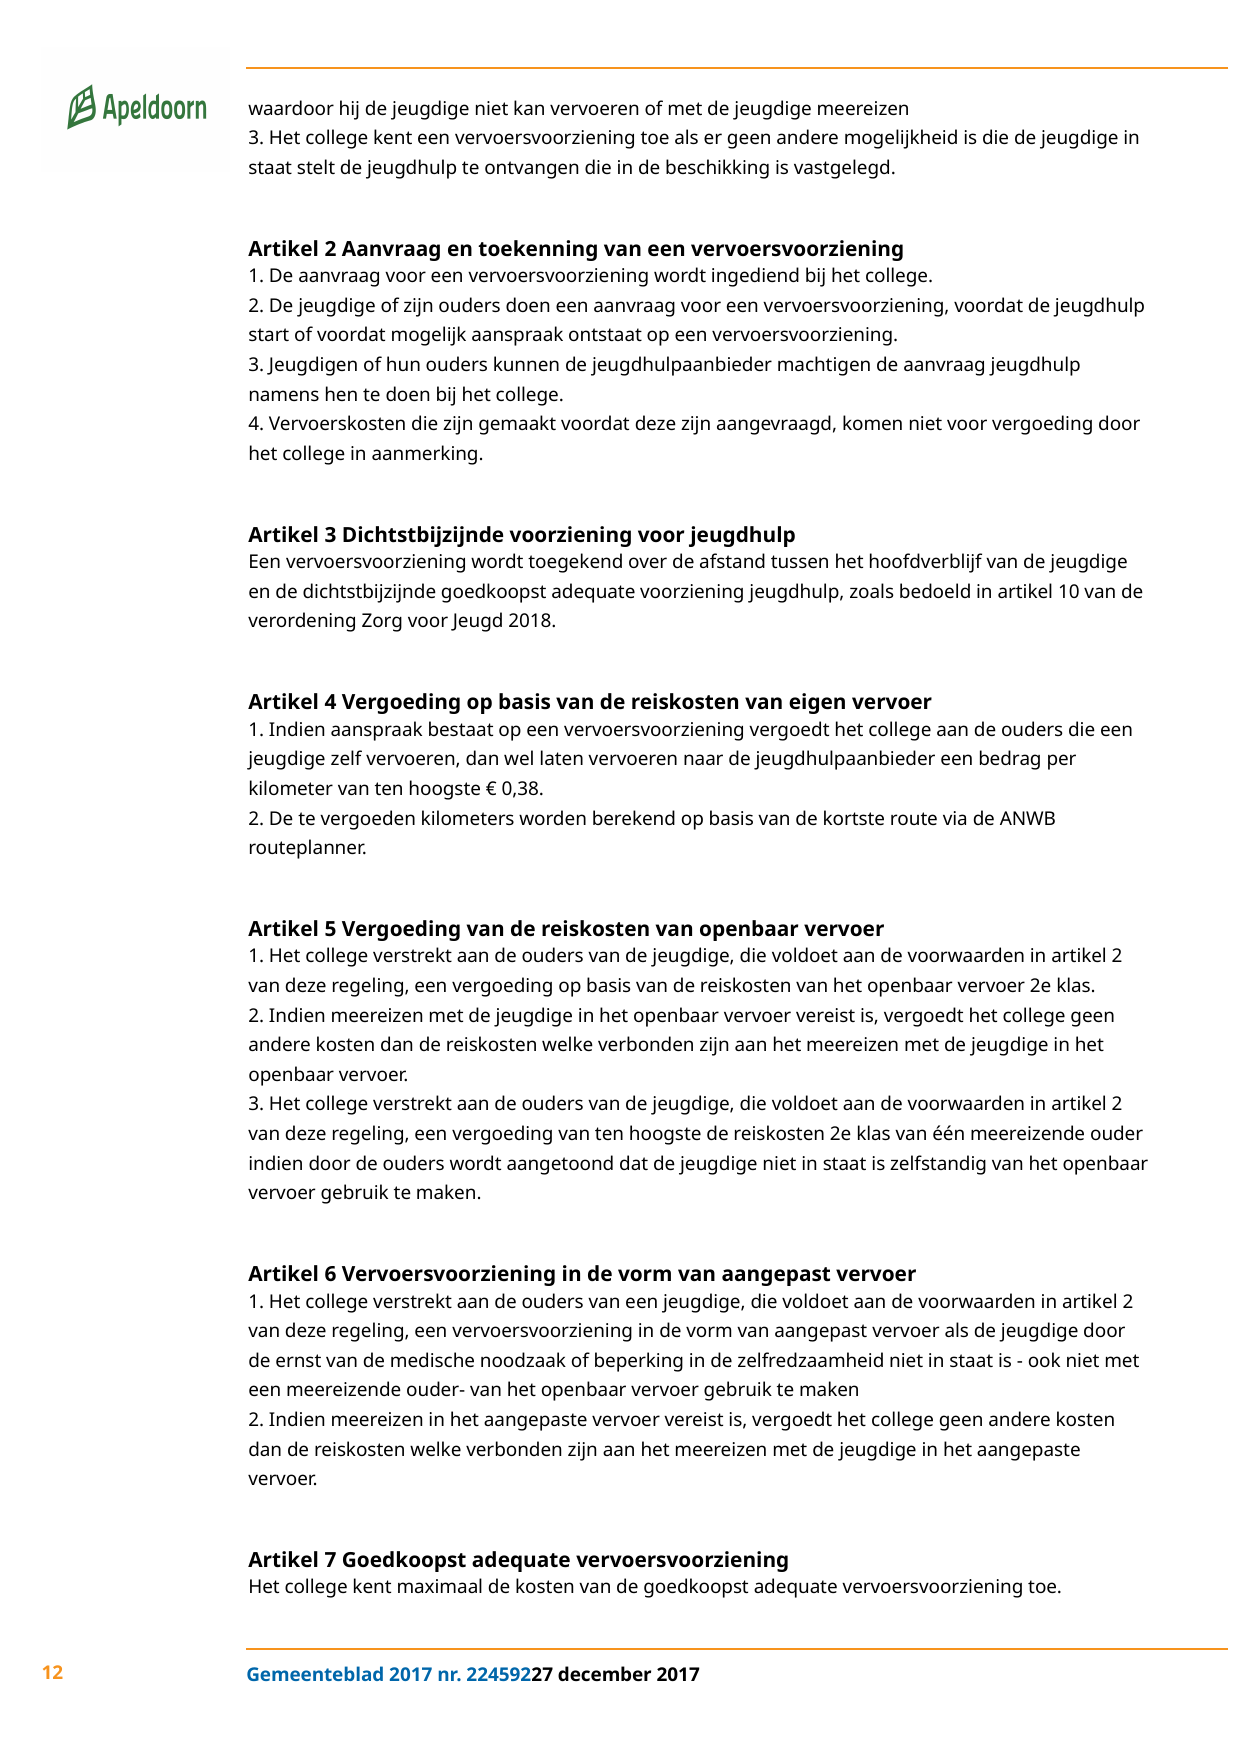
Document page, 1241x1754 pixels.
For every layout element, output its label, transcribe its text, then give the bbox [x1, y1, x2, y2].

text 2. De te vergoeden kilometers worden berekend op basis van de kortste route via de ANWB routeplanner. [248, 805, 1152, 860]
text 3. Het college verstrekt aan de ouders van de jeugdige, die voldoet aan de voorwaarden in artikel 2 van deze regeling, een vergoeding van ten hoogste de reiskosten 2e klas van één meereizende ouder indien door de ouders wordt aangetoond dat de jeugdige niet in staat is zelfstandig van het openbaar vervoer gebruik te maken. [248, 1091, 1152, 1205]
picture [41, 47, 231, 172]
text 1. Het college verstrekt aan de ouders van de jeugdige, die voldoet aan de voorwaarden in artikel 2 van deze regeling, een vergoeding op basis van de reiskosten van het openbaar vervoer 2e klas. [248, 943, 1152, 998]
text Artikel 7 Goedkoopst adequate vervoersvoorziening [248, 1545, 1152, 1574]
text Artikel 5 Vergoeding van de reiskosten van openbaar vervoer [248, 914, 1152, 943]
text Artikel 2 Aanvraag en toekenning van een vervoersvoorziening [248, 234, 1152, 262]
text 3. Het college kent een vervoersvoorziening toe als er geen andere mogelijkheid is die de jeugdige in staat stelt de jeugdhulp te ontvangen die in de beschikking is vastgelegd. [248, 124, 1152, 180]
text Artikel 4 Vergoeding op basis van de reiskosten van eigen vervoer [248, 687, 1152, 716]
text 2. De jeugdige of zijn ouders doen een aanvraag voor een vervoersvoorziening, voordat de jeugdhulp start of voordat mogelijk aanspraak ontstaat op een vervoersvoorziening. [248, 292, 1152, 347]
text Artikel 3 Dichtstbijzijnde voorziening voor jeugdhulp [248, 520, 1152, 548]
text 3. Jeugdigen of hun ouders kunnen de jeugdhulpaanbieder machtigen de aanvraag jeugdhulp namens hen te doen bij het college. [248, 351, 1152, 406]
text Het college kent maximaal de kosten van de goedkoopst adequate vervoersvoorziening toe. [248, 1574, 1152, 1599]
text 1. De aanvraag voor een vervoersvoorziening wordt ingediend bij het college. [248, 262, 1152, 288]
text Artikel 6 Vervoersvoorziening in de vorm van aangepast vervoer [248, 1259, 1152, 1288]
text 2. Indien meereizen in het aangepaste vervoer vereist is, vergoedt het college geen andere kosten dan de reiskosten welke verbonden zijn aan het meereizen met de jeugdige in het aangepaste vervoer. [248, 1406, 1152, 1491]
text waardoor hij de jeugdige niet kan vervoeren of met de jeugdige meereizen [248, 95, 1152, 121]
text 1. Indien aanspraak bestaat op een vervoersvoorziening vergoedt het college aan de ouders die een jeugdige zelf vervoeren, dan wel laten vervoeren naar de jeugdhulpaanbieder een bedrag per kilometer van ten hoogste € 0,38. [248, 716, 1152, 801]
text Een vervoersvoorziening wordt toegekend over de afstand tussen het hoofdverblijf van de jeugdige en de dichtstbijzijnde goedkoopst adequate voorziening jeugdhulp, zoals bedoeld in artikel 10 van de verordening Zorg voor Jeugd 2018. [248, 548, 1152, 633]
text 2. Indien meereizen met de jeugdige in het openbaar vervoer vereist is, vergoedt het college geen andere kosten dan de reiskosten welke verbonden zijn aan het meereizen met de jeugdige in het openbaar vervoer. [248, 1002, 1152, 1087]
text 4. Vervoerskosten die zijn gemaakt voordat deze zijn aangevraagd, komen niet voor vergoeding door het college in aanmerking. [248, 410, 1152, 466]
text 1. Het college verstrekt aan de ouders van een jeugdige, die voldoet aan de voorwaarden in artikel 2 van deze regeling, een vervoersvoorziening in de vorm van aangepast vervoer als de jeugdige door de ernst van de medische noodzaak of beperking in de zelfredzaamheid niet in staat is - ook niet met een meereizende ouder- van het openbaar vervoer gebruik te maken [248, 1288, 1152, 1402]
